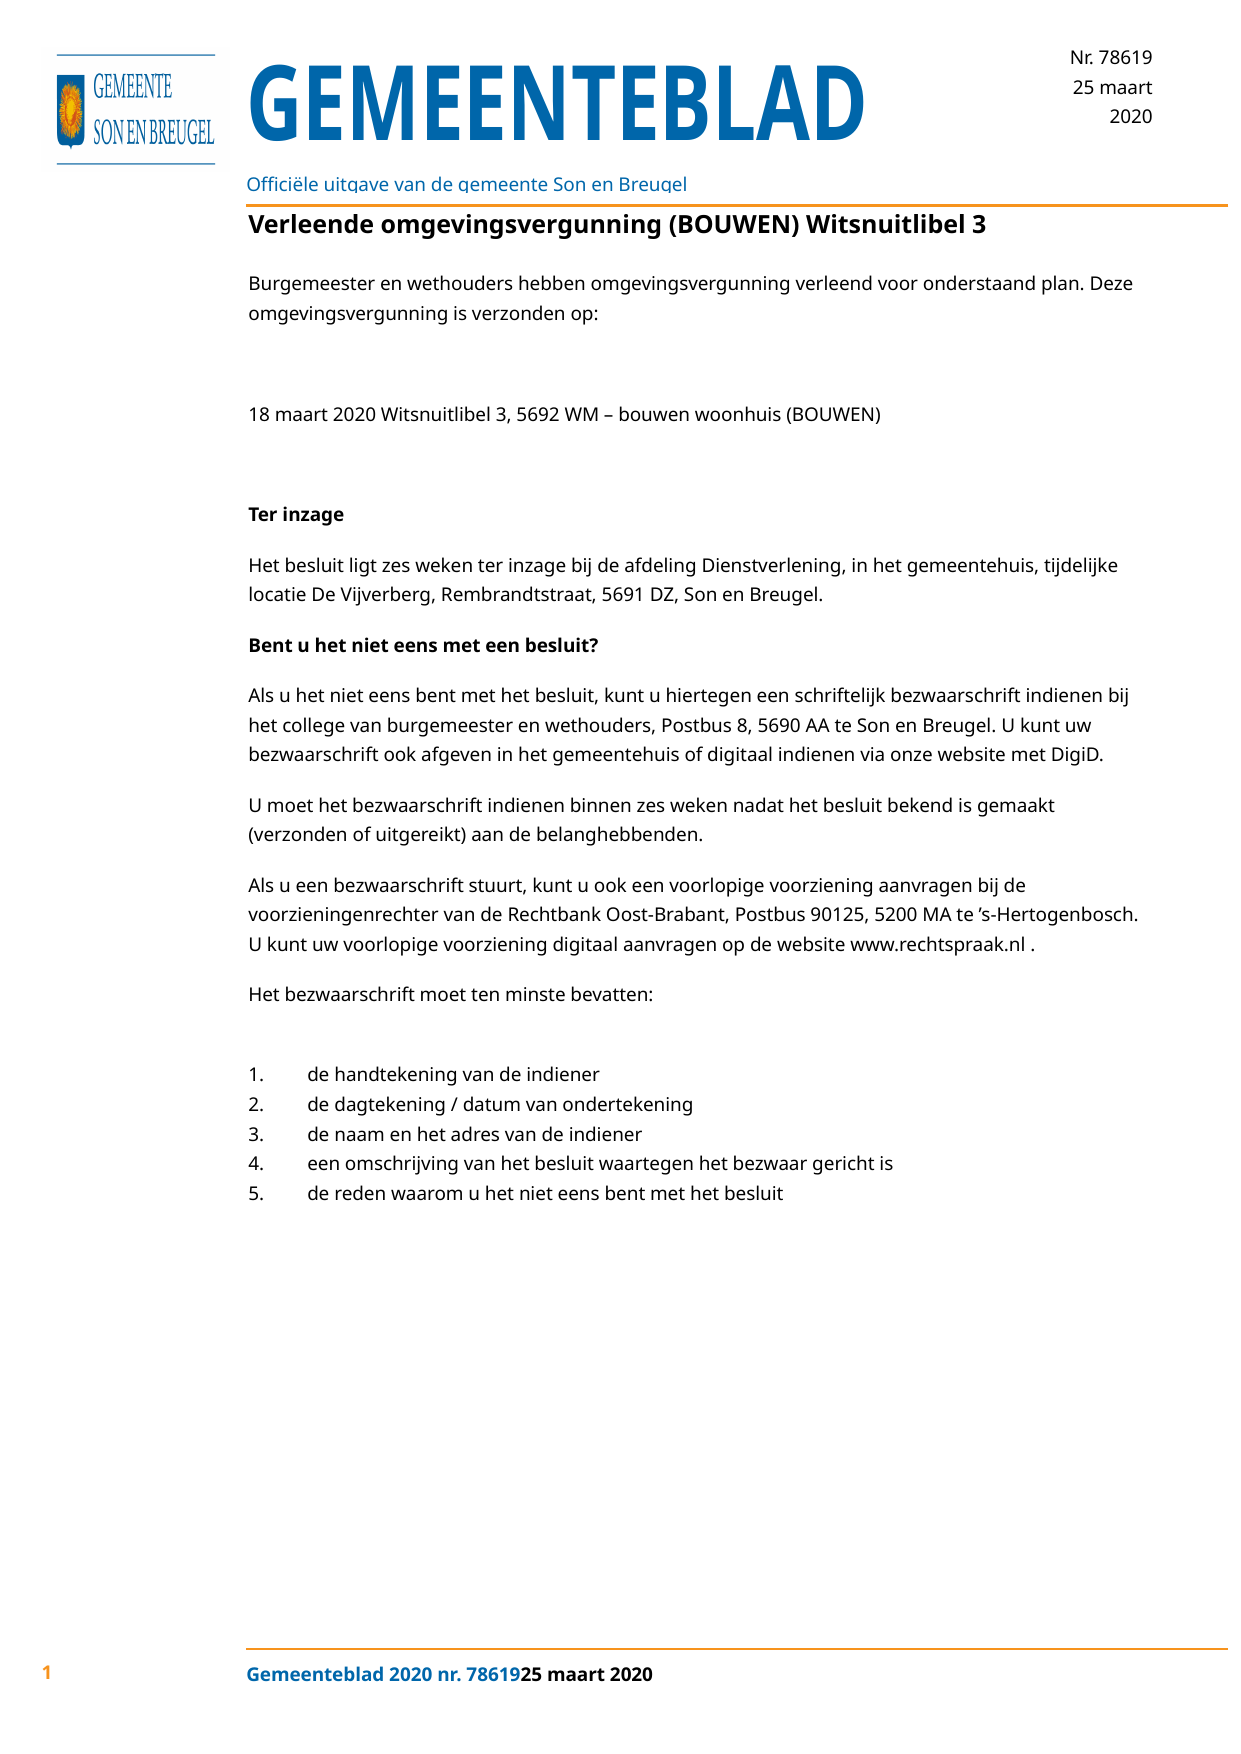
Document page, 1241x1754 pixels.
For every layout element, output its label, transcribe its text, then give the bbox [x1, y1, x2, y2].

list de reden waarom u het niet eens bent met het besluit [248, 1180, 1152, 1206]
text 18 maart 2020 Witsnuitlibel 3, 5692 WM – bouwen woonhuis (BOUWEN) [248, 401, 1152, 426]
list de handtekening van de indiener [248, 1062, 1152, 1087]
text U moet het bezwaarschrift indienen binnen zes weken nadat het besluit bekend is gemaakt (verzonden of uitgereikt) aan de belanghebbenden. [248, 792, 1152, 847]
text Bent u het niet eens met een besluit? [248, 632, 1152, 658]
text Verleende omgevingsvergunning (BOUWEN) Witsnuitlibel 3 [248, 207, 1152, 241]
text Het bezwaarschrift moet ten minste bevatten: [248, 982, 1152, 1007]
list de dagtekening / datum van ondertekening [248, 1091, 1152, 1117]
text Het besluit ligt zes weken ter inzage bij de afdeling Dienstverlening, in het gemeentehuis, tijdelijke locatie De Vijverberg, Rembrandtstraat, 5691 DZ, Son en Breugel. [248, 552, 1152, 607]
list een omschrijving van het besluit waartegen het bezwaar gericht is [248, 1150, 1152, 1176]
list de naam en het adres van de indiener [248, 1121, 1152, 1146]
text Ter inzage [248, 502, 1152, 527]
text Als u een bezwaarschrift stuurt, kunt u ook een voorlopige voorziening aanvragen bij de voorzieningenrechter van de Rechtbank Oost-Brabant, Postbus 90125, 5200 MA te ’s-Hertogenbosch. U kunt uw voorlopige voorziening digitaal aanvragen op de website www.rechtspraak.nl . [248, 872, 1152, 957]
text Burgemeester en wethouders hebben omgevingsvergunning verleend voor onderstaand plan. Deze omgevingsvergunning is verzonden op: [248, 270, 1152, 326]
text Als u het niet eens bent met het besluit, kunt u hiertegen een schriftelijk bezwaarschrift indienen bij het college van burgemeester en wethouders, Postbus 8, 5690 AA te Son en Breugel. U kunt uw bezwaarschrift ook afgeven in het gemeentehuis of digitaal indienen via onze website met DigiD. [248, 682, 1152, 767]
picture [41, 47, 231, 172]
